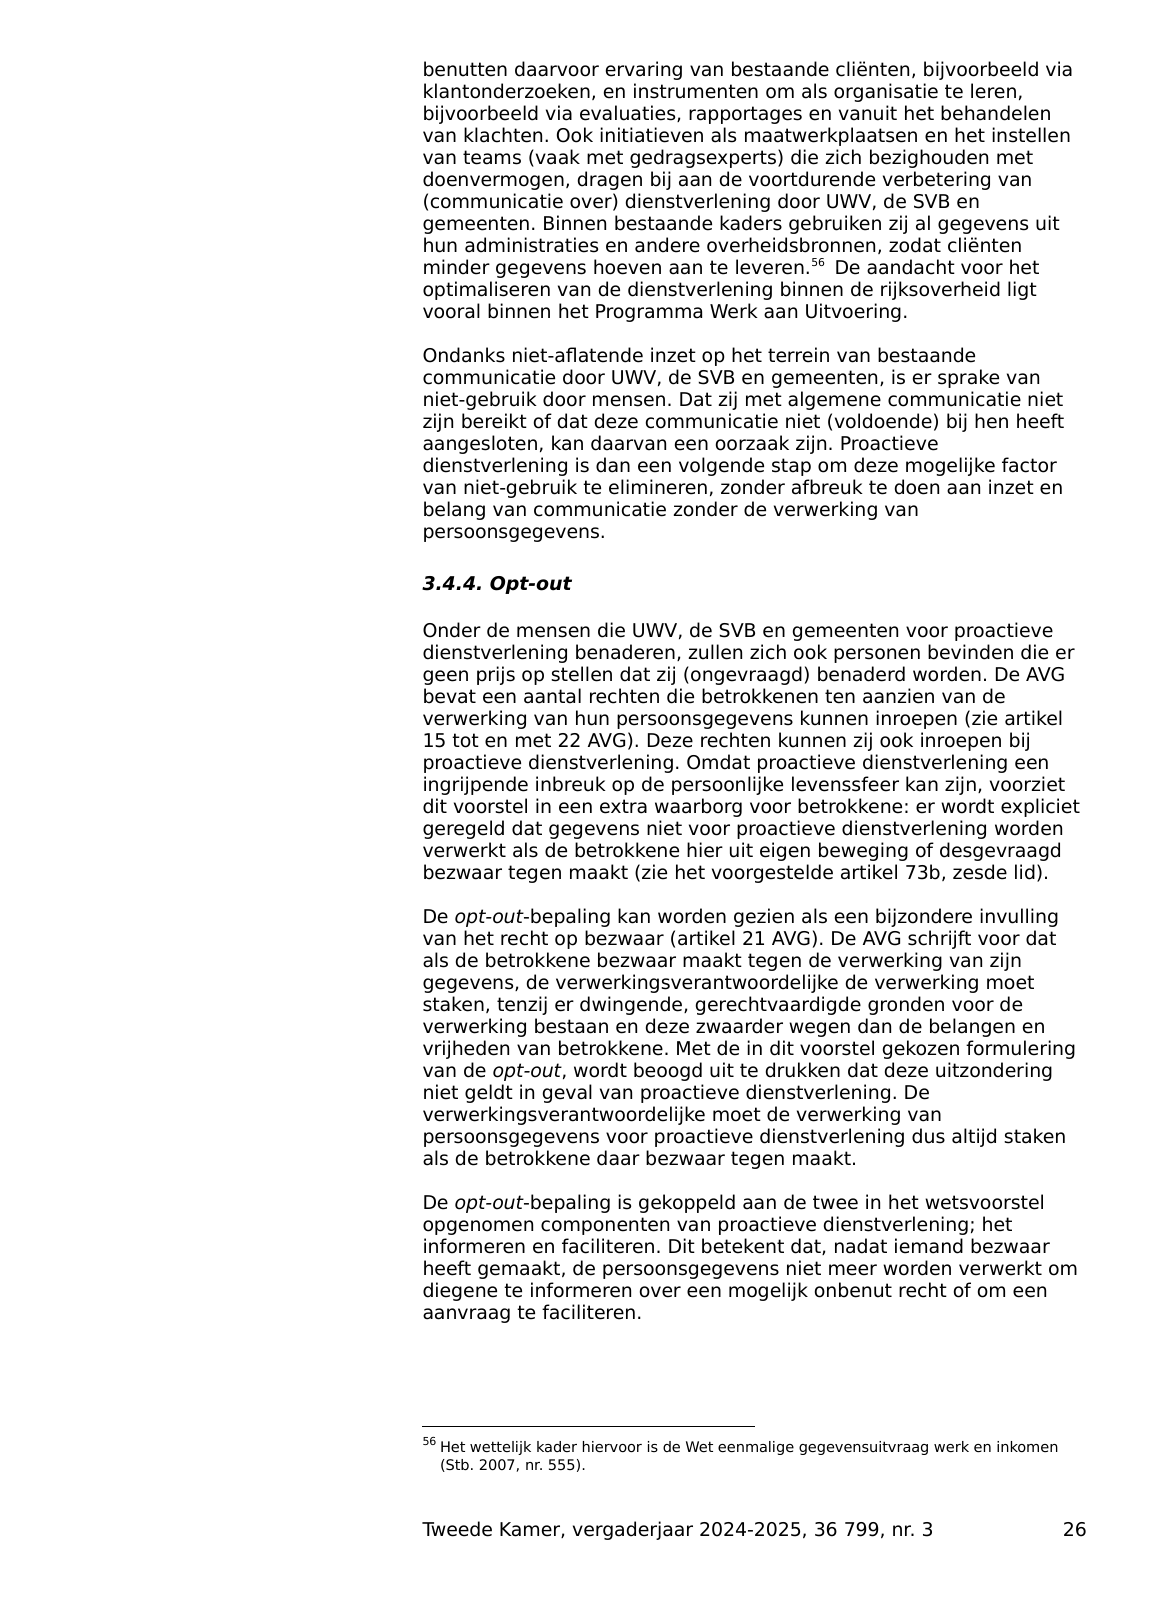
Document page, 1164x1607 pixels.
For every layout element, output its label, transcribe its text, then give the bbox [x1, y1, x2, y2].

text Ondanks niet-aflatende inzet op het terrein van bestaande communicatie door UWV, de SVB en gemeenten, is er sprake van niet-gebruik door mensen. Dat zij met algemene communicatie niet zijn bereikt of dat deze communicatie niet (voldoende) bij hen heeft aangesloten, kan daarvan een oorzaak zijn. Proactieve dienstverlening is dan een volgende stap om deze mogelijke factor van niet-gebruik te elimineren, zonder afbreuk te doen aan inzet en belang van communicatie zonder de verwerking van persoonsgegevens. [422, 345, 1087, 543]
text Het wettelijk kader hiervoor is de Wet eenmalige gegevensuitvraag werk en inkomen (Stb. 2007, nr. 555). [422, 1435, 1087, 1474]
text Onder de mensen die UWV, de SVB en gemeenten voor proactieve dienstverlening benaderen, zullen zich ook personen bevinden die er geen prijs op stellen dat zij (ongevraagd) benaderd worden. De AVG bevat een aantal rechten die betrokkenen ten aanzien van de verwerking van hun persoonsgegevens kunnen inroepen (zie artikel 15 tot en met 22 AVG). Deze rechten kunnen zij ook inroepen bij proactieve dienstverlening. Omdat proactieve dienstverlening een ingrijpende inbreuk op de persoonlijke levenssfeer kan zijn, voorziet dit voorstel in een extra waarborg voor betrokkene: er wordt expliciet geregeld dat gegevens niet voor proactieve dienstverlening worden verwerkt als de betrokkene hier uit eigen beweging of desgevraagd bezwaar tegen maakt (zie het voorgestelde artikel 73b, zesde lid). [422, 620, 1087, 883]
subtitle 3.4.4. Opt-out [422, 573, 1087, 595]
text benutten daarvoor ervaring van bestaande cliënten, bijvoorbeeld via klantonderzoeken, en instrumenten om als organisatie te leren, bijvoorbeeld via evaluaties, rapportages en vanuit het behandelen van klachten. Ook initiatieven als maatwerkplaatsen en het instellen van teams (vaak met gedragsexperts) die zich bezighouden met doenvermogen, dragen bij aan de voortdurende verbetering van (communicatie over) dienstverlening door UWV, de SVB en gemeenten. Binnen bestaande kaders gebruiken zij al gegevens uit hun administraties en andere overheidsbronnen, zodat cliënten minder gegevens hoeven aan te leveren. De aandacht voor het optimaliseren van de dienstverlening binnen de rijksoverheid ligt vooral binnen het Programma Werk aan Uitvoering. [422, 59, 1087, 323]
text De opt-out-bepaling is gekoppeld aan de twee in het wetsvoorstel opgenomen componenten van proactieve dienstverlening; het informeren en faciliteren. Dit betekent dat, nadat iemand bezwaar heeft gemaakt, de persoonsgegevens niet meer worden verwerkt om diegene te informeren over een mogelijk onbenut recht of om een aanvraag te faciliteren. [422, 1192, 1087, 1323]
text De opt-out-bepaling kan worden gezien als een bijzondere invulling van het recht op bezwaar (artikel 21 AVG). De AVG schrijft voor dat als de betrokkene bezwaar maakt tegen de verwerking van zijn gegevens, de verwerkingsverantwoordelijke de verwerking moet staken, tenzij er dwingende, gerechtvaardigde gronden voor de verwerking bestaan en deze zwaarder wegen dan de belangen en vrijheden van betrokkene. Met de in dit voorstel gekozen formulering van de opt-out, wordt beoogd uit te drukken dat deze uitzondering niet geldt in geval van proactieve dienstverlening. De verwerkingsverantwoordelijke moet de verwerking van persoonsgegevens voor proactieve dienstverlening dus altijd staken als de betrokkene daar bezwaar tegen maakt. [422, 906, 1087, 1169]
